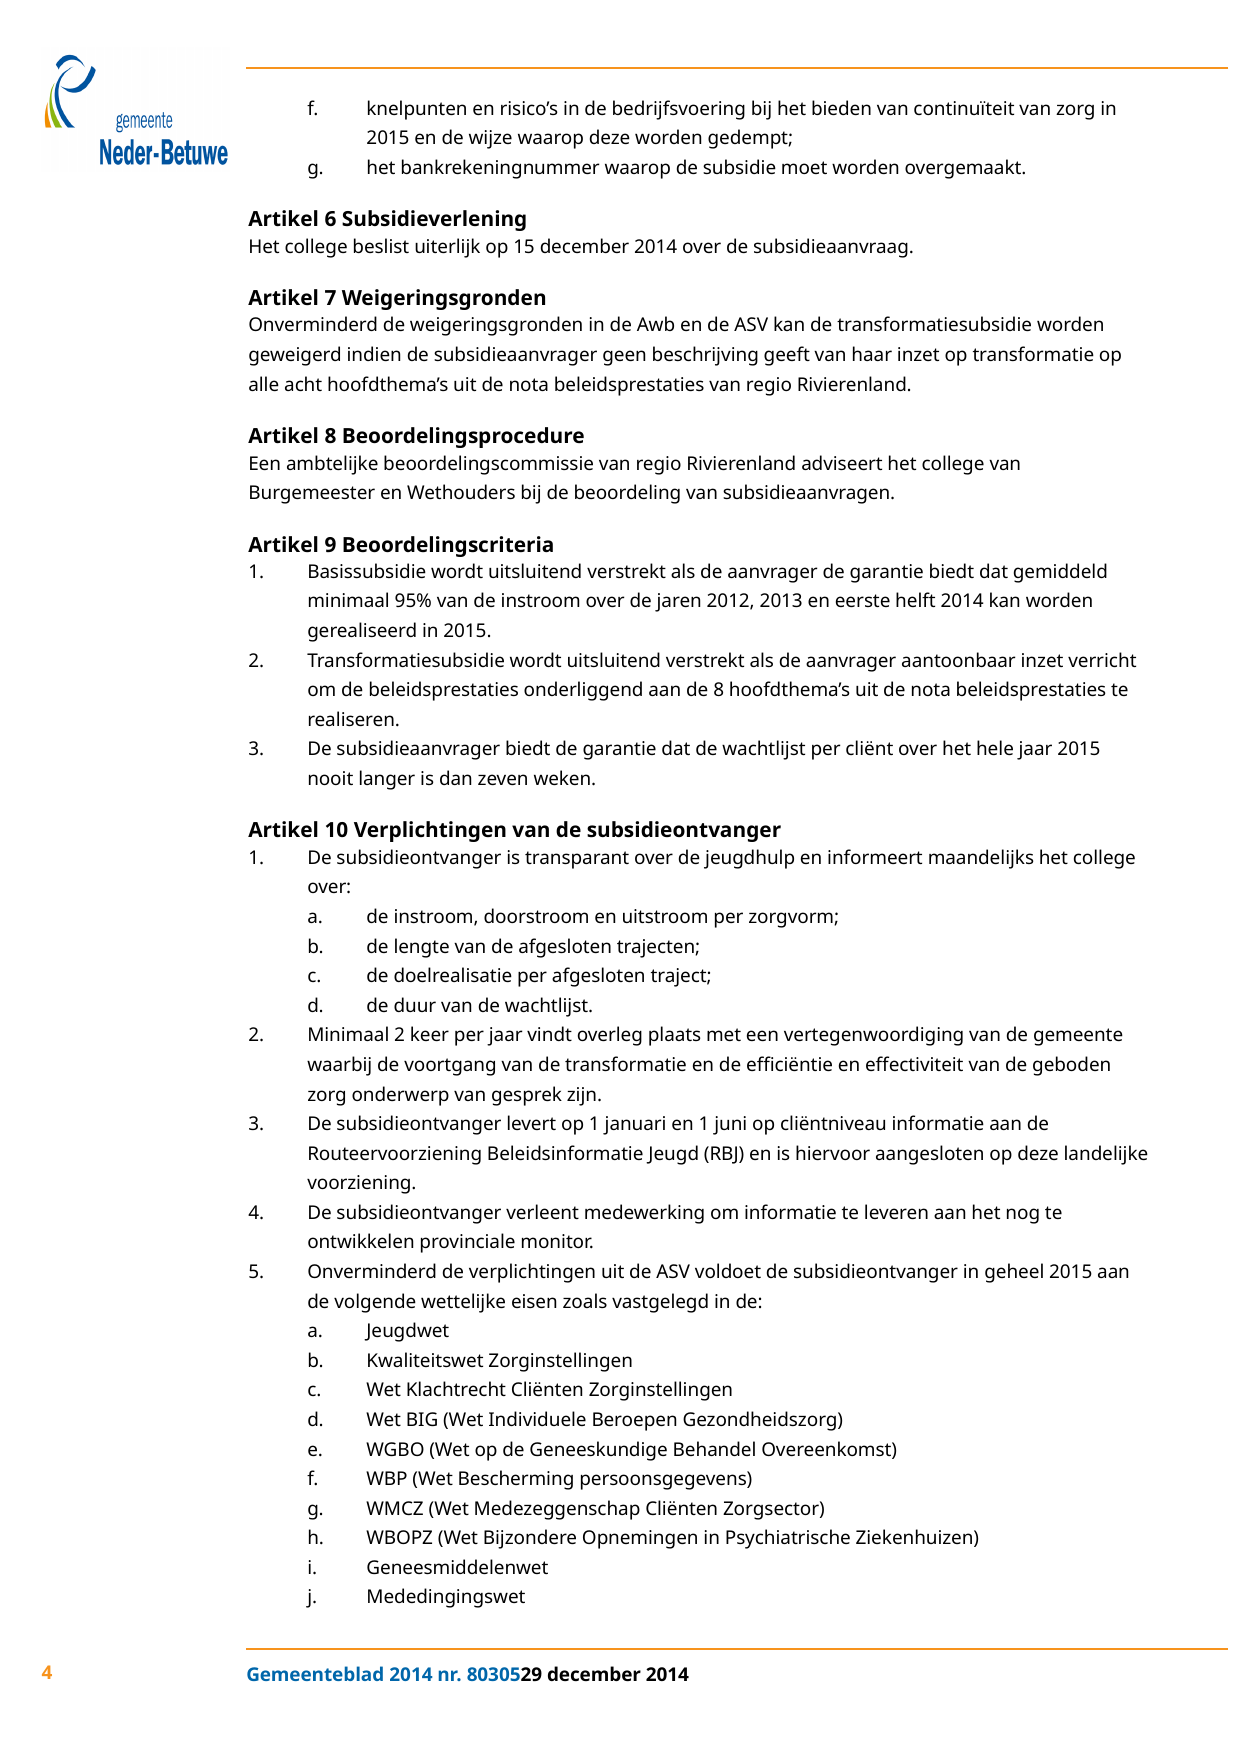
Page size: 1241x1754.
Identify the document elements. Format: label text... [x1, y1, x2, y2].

list Wet BIG (Wet Individuele Beroepen Gezondheidszorg) [307, 1406, 1152, 1432]
list de instroom, doorstroom en uitstroom per zorgvorm; [307, 903, 1152, 929]
text Artikel 7 Weigeringsgronden [248, 283, 1152, 312]
text Artikel 10 Verplichtingen van de subsidieontvanger [248, 816, 1152, 844]
text Onverminderd de weigeringsgronden in de Awb en de ASV kan de transformatiesubsidie worden geweigerd indien de subsidieaanvrager geen beschrijving geeft van haar inzet op transformatie op alle acht hoofdthema’s uit de nota beleidsprestaties van regio Rivierenland. [248, 312, 1152, 397]
list WBOPZ (Wet Bijzondere Opnemingen in Psychiatrische Ziekenhuizen) [307, 1524, 1152, 1550]
list knelpunten en risico’s in de bedrijfsvoering bij het bieden van continuïteit van zorg in 2015 en de wijze waarop deze worden gedempt; [307, 95, 1152, 150]
text Het college beslist uiterlijk op 15 december 2014 over de subsidieaanvraag. [248, 233, 1152, 258]
list Wet Klachtrecht Cliënten Zorginstellingen [307, 1377, 1152, 1402]
list Kwaliteitswet Zorginstellingen [307, 1347, 1152, 1373]
list WGBO (Wet op de Geneeskundige Behandel Overeenkomst) [307, 1436, 1152, 1461]
list Transformatiesubsidie wordt uitsluitend verstrekt als de aanvrager aantoonbaar inzet verricht om de beleidsprestaties onderliggend aan de 8 hoofdthema’s uit de nota beleidsprestaties te realiseren. [248, 647, 1152, 732]
list Geneesmiddelenwet [307, 1554, 1152, 1580]
list de doelrealisatie per afgesloten traject; [307, 962, 1152, 988]
text Een ambtelijke beoordelingscommissie van regio Rivierenland adviseert het college van Burgemeester en Wethouders bij de beoordeling van subsidieaanvragen. [248, 450, 1152, 505]
text Artikel 6 Subsidieverlening [248, 204, 1152, 233]
list De subsidieontvanger levert op 1 januari en 1 juni op cliëntniveau informatie aan de Routeervoorziening Beleidsinformatie Jeugd (RBJ) en is hiervoor aangesloten op deze landelijke voorziening. [248, 1110, 1152, 1195]
list WMCZ (Wet Medezeggenschap Cliënten Zorgsector) [307, 1495, 1152, 1521]
picture [41, 47, 231, 172]
list Basissubsidie wordt uitsluitend verstrekt als de aanvrager de garantie biedt dat gemiddeld minimaal 95% van de instroom over de jaren 2012, 2013 en eerste helft 2014 kan worden gerealiseerd in 2015. [248, 558, 1152, 643]
list Minimaal 2 keer per jaar vindt overleg plaats met een vertegenwoordiging van de gemeente waarbij de voortgang van de transformatie en de efficiëntie en effectiviteit van de geboden zorg onderwerp van gesprek zijn. [248, 1022, 1152, 1106]
text Artikel 8 Beoordelingsprocedure [248, 421, 1152, 450]
list Jeugdwet [307, 1317, 1152, 1343]
list de duur van de wachtlijst. [307, 992, 1152, 1018]
text Artikel 9 Beoordelingscriteria [248, 530, 1152, 558]
list De subsidieontvanger verleent medewerking om informatie te leveren aan het nog te ontwikkelen provinciale monitor. [248, 1199, 1152, 1254]
list de lengte van de afgesloten trajecten; [307, 933, 1152, 958]
list Mededingingswet [307, 1584, 1152, 1609]
list Onverminderd de verplichtingen uit de ASV voldoet de subsidieontvanger in geheel 2015 aan de volgende wettelijke eisen zoals vastgelegd in de: [248, 1258, 1152, 1313]
list De subsidieontvanger is transparant over de jeugdhulp en informeert maandelijks het college over: [248, 844, 1152, 899]
list het bankrekeningnummer waarop de subsidie moet worden overgemaakt. [307, 154, 1152, 180]
list De subsidieaanvrager biedt de garantie dat de wachtlijst per cliënt over het hele jaar 2015 nooit langer is dan zeven weken. [248, 736, 1152, 791]
list WBP (Wet Bescherming persoonsgegevens) [307, 1465, 1152, 1491]
